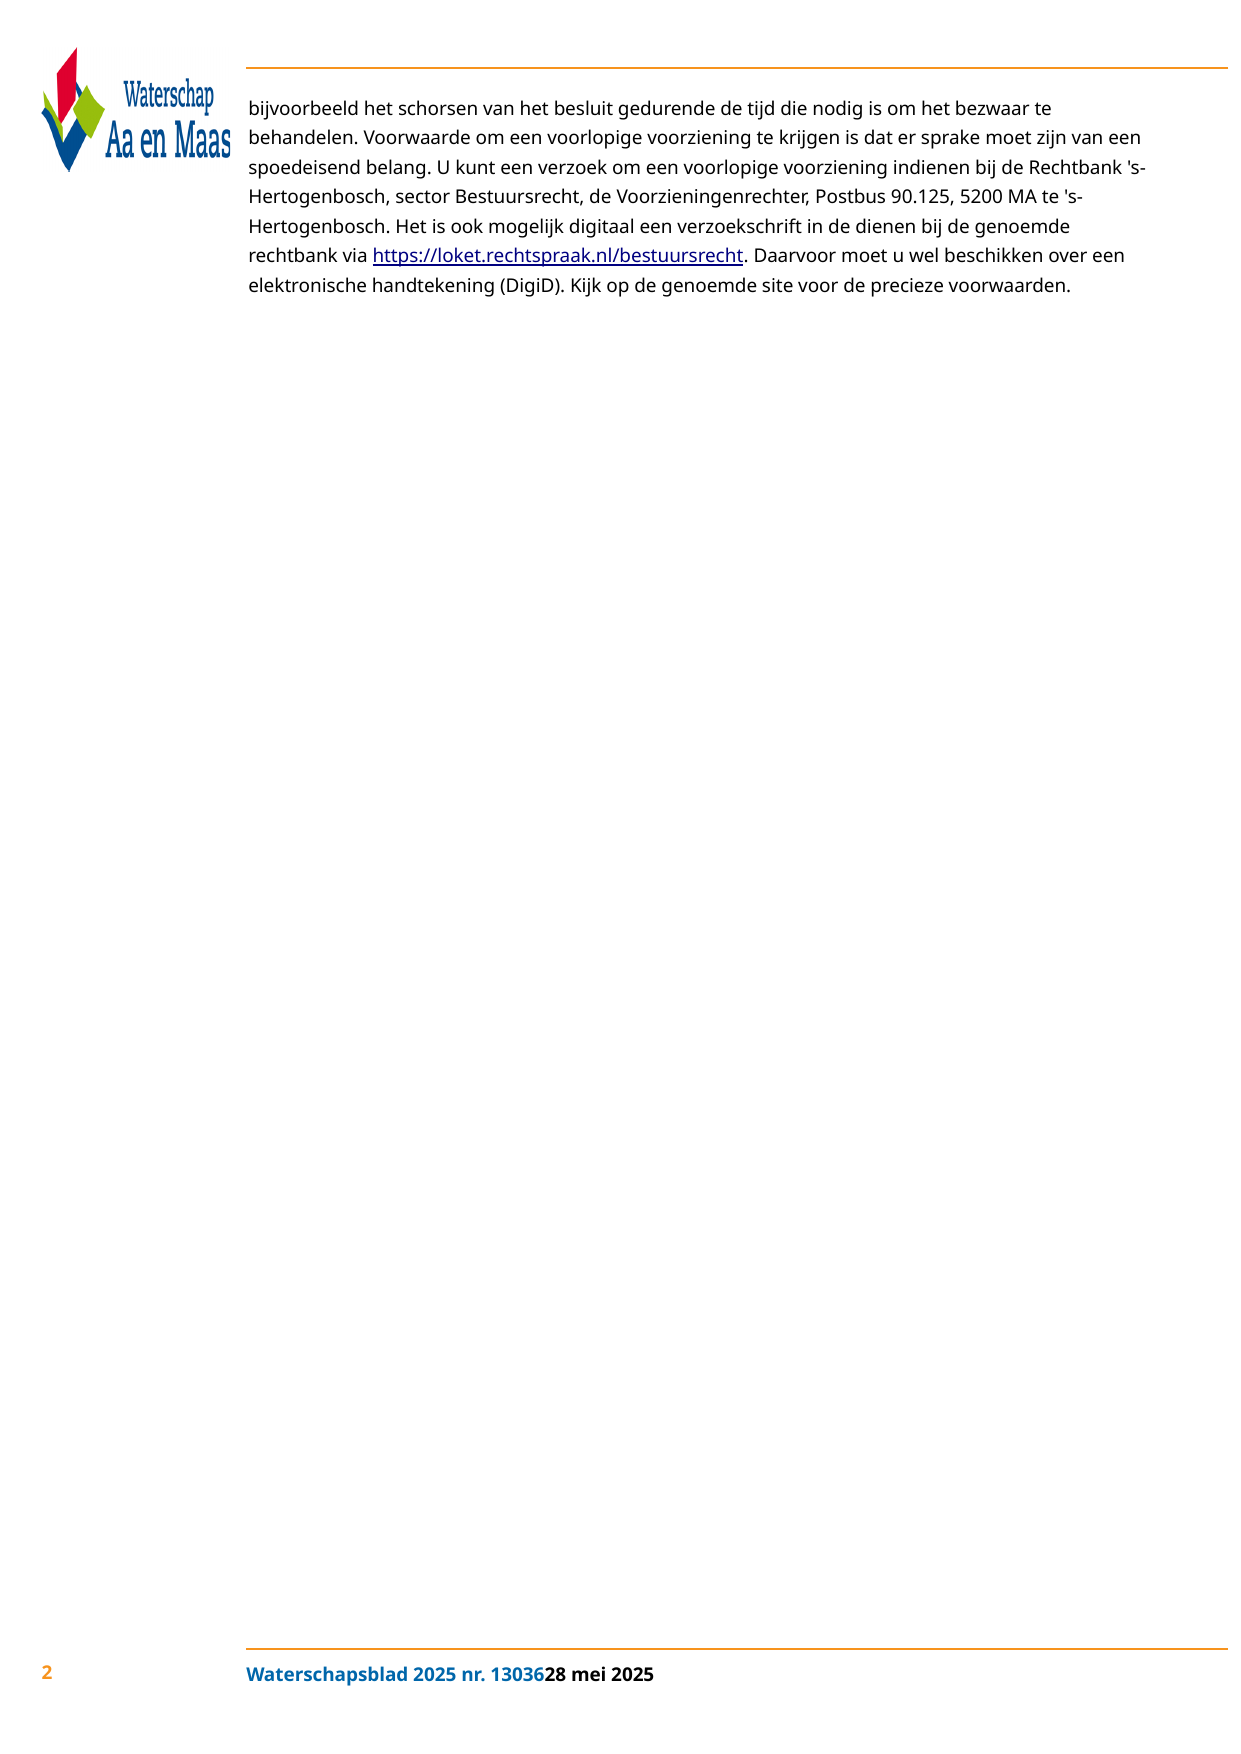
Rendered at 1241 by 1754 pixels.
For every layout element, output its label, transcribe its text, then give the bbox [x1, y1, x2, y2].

picture [41, 47, 231, 172]
text bijvoorbeeld het schorsen van het besluit gedurende de tijd die nodig is om het bezwaar te behandelen. Voorwaarde om een voorlopige voorziening te krijgen is dat er sprake moet zijn van een spoedeisend belang. U kunt een verzoek om een voorlopige voorziening indienen bij de Rechtbank 's-Hertogenbosch, sector Bestuursrecht, de Voorzieningenrechter, Postbus 90.125, 5200 MA te 's-Hertogenbosch. Het is ook mogelijk digitaal een verzoekschrift in de dienen bij de genoemde rechtbank via https://loket.rechtspraak.nl/bestuursrecht. Daarvoor moet u wel beschikken over een elektronische handtekening (DigiD). Kijk op de genoemde site voor de precieze voorwaarden. [248, 95, 1152, 298]
